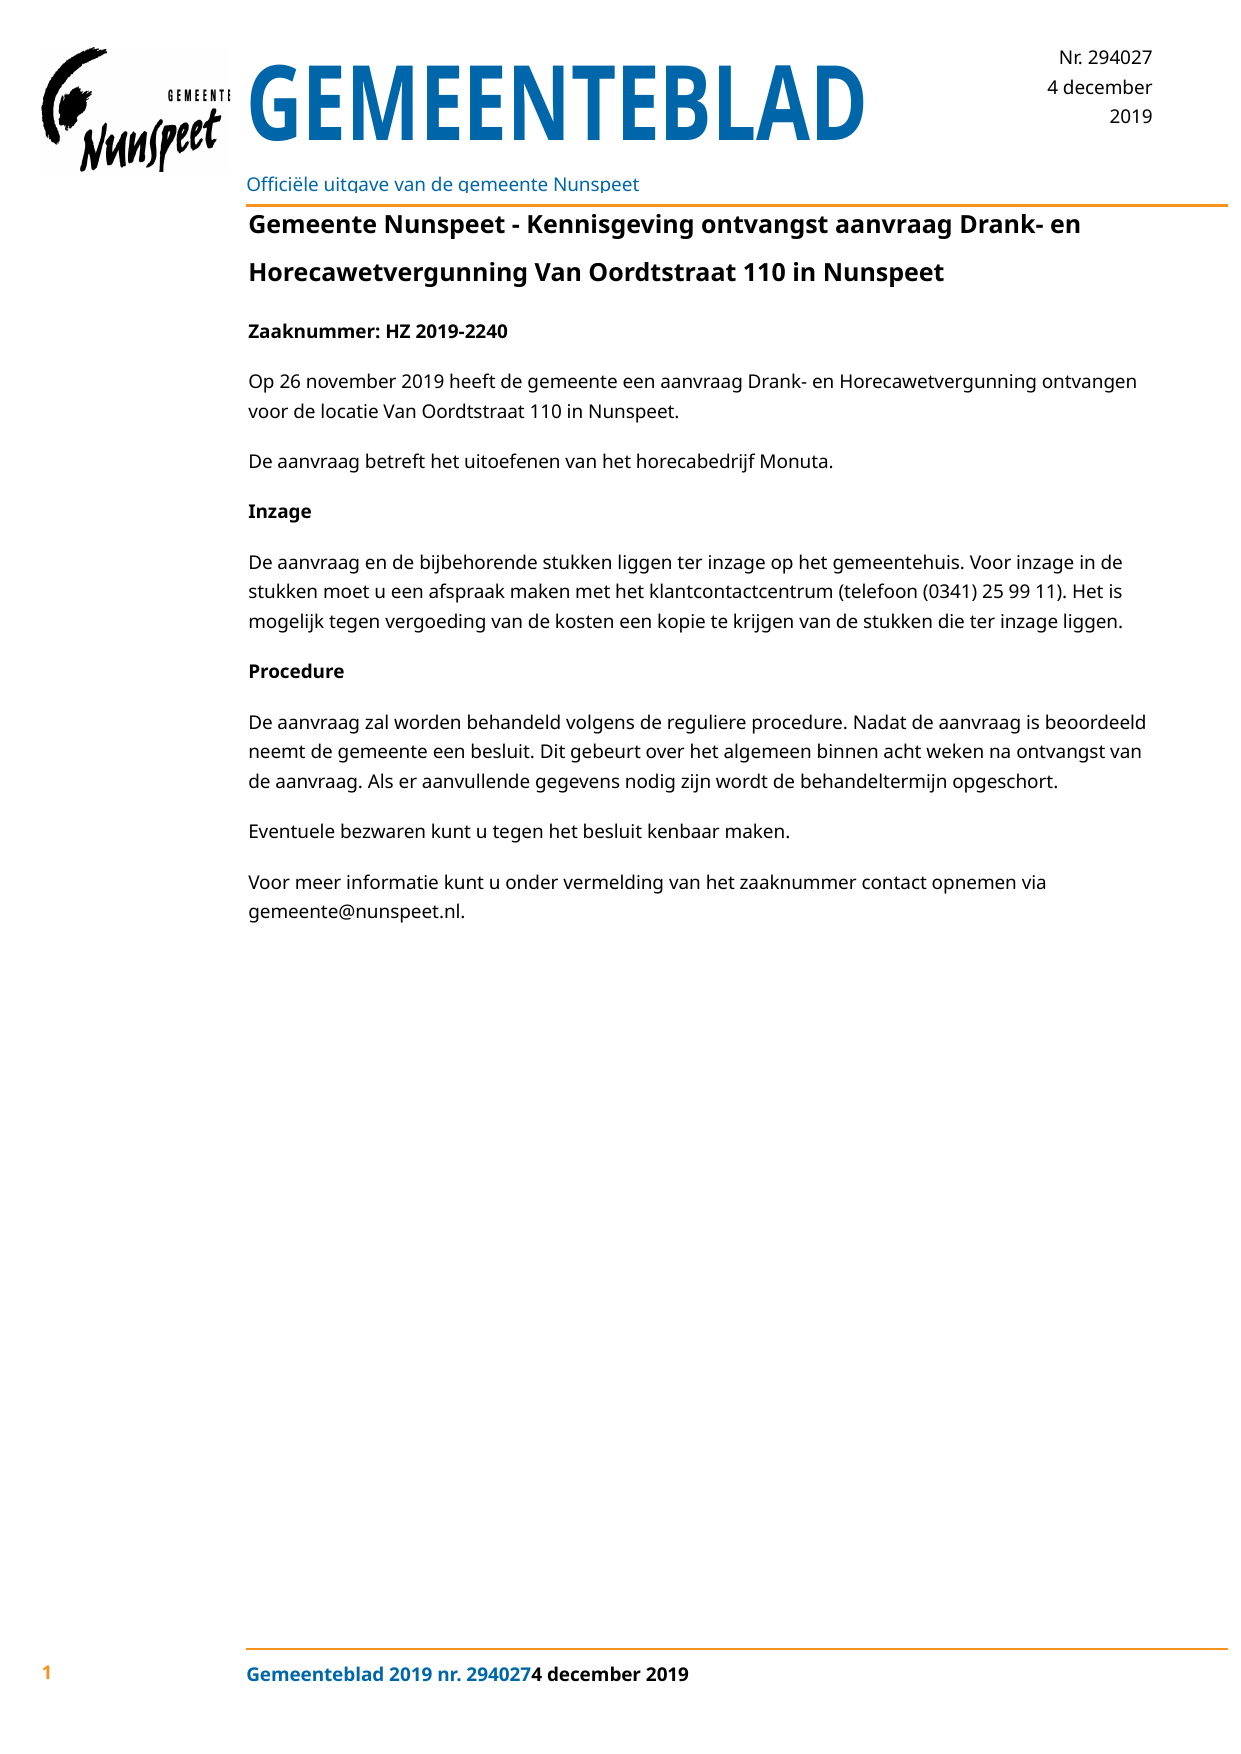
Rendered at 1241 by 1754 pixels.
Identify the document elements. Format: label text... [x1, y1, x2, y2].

text Inzage [248, 499, 1152, 524]
text Procedure [248, 659, 1152, 684]
text Voor meer informatie kunt u onder vermelding van het zaaknummer contact opnemen via gemeente@nunspeet.nl. [248, 869, 1152, 924]
text De aanvraag zal worden behandeld volgens de reguliere procedure. Nadat de aanvraag is beoordeeld neemt de gemeente een besluit. Dit gebeurt over het algemeen binnen acht weken na ontvangst van de aanvraag. Als er aanvullende gegevens nodig zijn wordt de behandeltermijn opgeschort. [248, 709, 1152, 794]
picture [41, 47, 231, 172]
text De aanvraag betreft het uitoefenen van het horecabedrijf Monuta. [248, 448, 1152, 474]
text Zaaknummer: HZ 2019-2240 [248, 318, 1152, 344]
text De aanvraag en de bijbehorende stukken liggen ter inzage op het gemeentehuis. Voor inzage in de stukken moet u een afspraak maken met het klantcontactcentrum (telefoon (0341) 25 99 11). Het is mogelijk tegen vergoeding van de kosten een kopie te krijgen van de stukken die ter inzage liggen. [248, 549, 1152, 634]
text Gemeente Nunspeet - Kennisgeving ontvangst aanvraag Drank- en Horecawetvergunning Van Oordtstraat 110 in Nunspeet [248, 207, 1152, 288]
text Op 26 november 2019 heeft de gemeente een aanvraag Drank- en Horecawetvergunning ontvangen voor de locatie Van Oordtstraat 110 in Nunspeet. [248, 368, 1152, 424]
text Eventuele bezwaren kunt u tegen het besluit kenbaar maken. [248, 819, 1152, 844]
